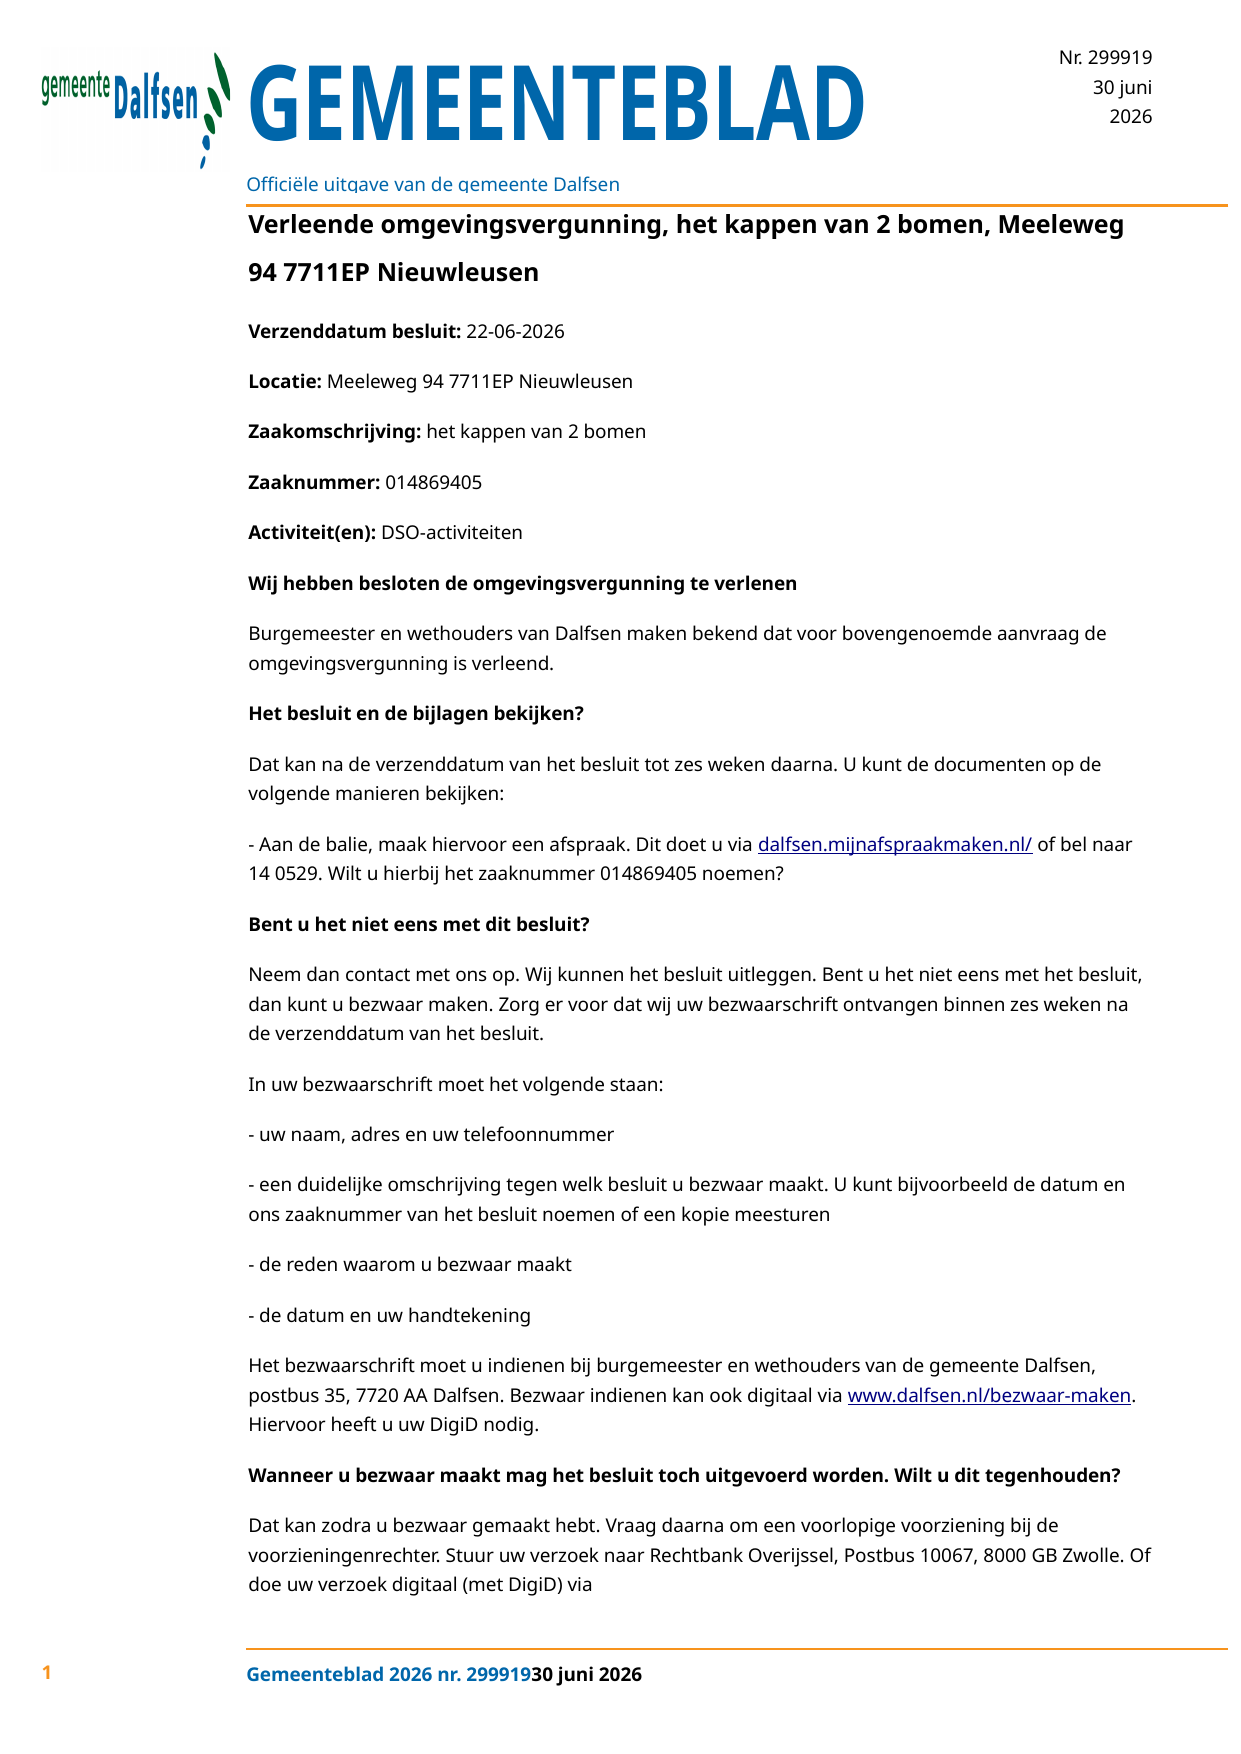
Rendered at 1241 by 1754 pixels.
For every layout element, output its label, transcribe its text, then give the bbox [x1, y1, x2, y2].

text Zaakomschrijving: het kappen van 2 bomen [248, 419, 1152, 444]
text Verleende omgevingsvergunning, het kappen van 2 bomen, Meeleweg 94 7711EP Nieuwleusen [248, 207, 1152, 288]
text - een duidelijke omschrijving tegen welk besluit u bezwaar maakt. U kunt bijvoorbeeld de datum en ons zaaknummer van het besluit noemen of een kopie meesturen [248, 1172, 1152, 1227]
text - Aan de balie, maak hiervoor een afspraak. Dit doet u via dalfsen.mijnafspraakmaken.nl/ of bel naar 14 0529. Wilt u hierbij het zaaknummer 014869405 noemen? [248, 831, 1152, 886]
text - de datum en uw handtekening [248, 1302, 1152, 1328]
text Burgemeester en wethouders van Dalfsen maken bekend dat voor bovengenoemde aanvraag de omgevingsvergunning is verleend. [248, 620, 1152, 676]
text Dat kan zodra u bezwaar gemaakt hebt. Vraag daarna om een voorlopige voorziening bij de voorzieningenrechter. Stuur uw verzoek naar Rechtbank Overijssel, Postbus 10067, 8000 GB Zwolle. Of doe uw verzoek digitaal (met DigiD) via [248, 1512, 1152, 1597]
text Wanneer u bezwaar maakt mag het besluit toch uitgevoerd worden. Wilt u dit tegenhouden? [248, 1462, 1152, 1488]
text - de reden waarom u bezwaar maakt [248, 1252, 1152, 1277]
text Neem dan contact met ons op. Wij kunnen het besluit uitleggen. Bent u het niet eens met het besluit, dan kunt u bezwaar maken. Zorg er voor dat wij uw bezwaarschrift ontvangen binnen zes weken na de verzenddatum van het besluit. [248, 961, 1152, 1046]
picture [41, 47, 231, 172]
text - uw naam, adres en uw telefoonnummer [248, 1121, 1152, 1147]
text Verzenddatum besluit: 22-06-2026 [248, 318, 1152, 344]
text Het besluit en de bijlagen bekijken? [248, 700, 1152, 726]
text Activiteit(en): DSO-activiteiten [248, 519, 1152, 545]
text Het bezwaarschrift moet u indienen bij burgemeester en wethouders van de gemeente Dalfsen, postbus 35, 7720 AA Dalfsen. Bezwaar indienen kan ook digitaal via www.dalfsen.nl/bezwaar-maken. Hiervoor heeft u uw DigiD nodig. [248, 1352, 1152, 1437]
text Zaaknummer: 014869405 [248, 469, 1152, 495]
text Locatie: Meeleweg 94 7711EP Nieuwleusen [248, 368, 1152, 394]
text Wij hebben besloten de omgevingsvergunning te verlenen [248, 570, 1152, 596]
text Bent u het niet eens met dit besluit? [248, 911, 1152, 937]
text Dat kan na de verzenddatum van het besluit tot zes weken daarna. U kunt de documenten op de volgende manieren bekijken: [248, 751, 1152, 806]
text In uw bezwaarschrift moet het volgende staan: [248, 1071, 1152, 1097]
